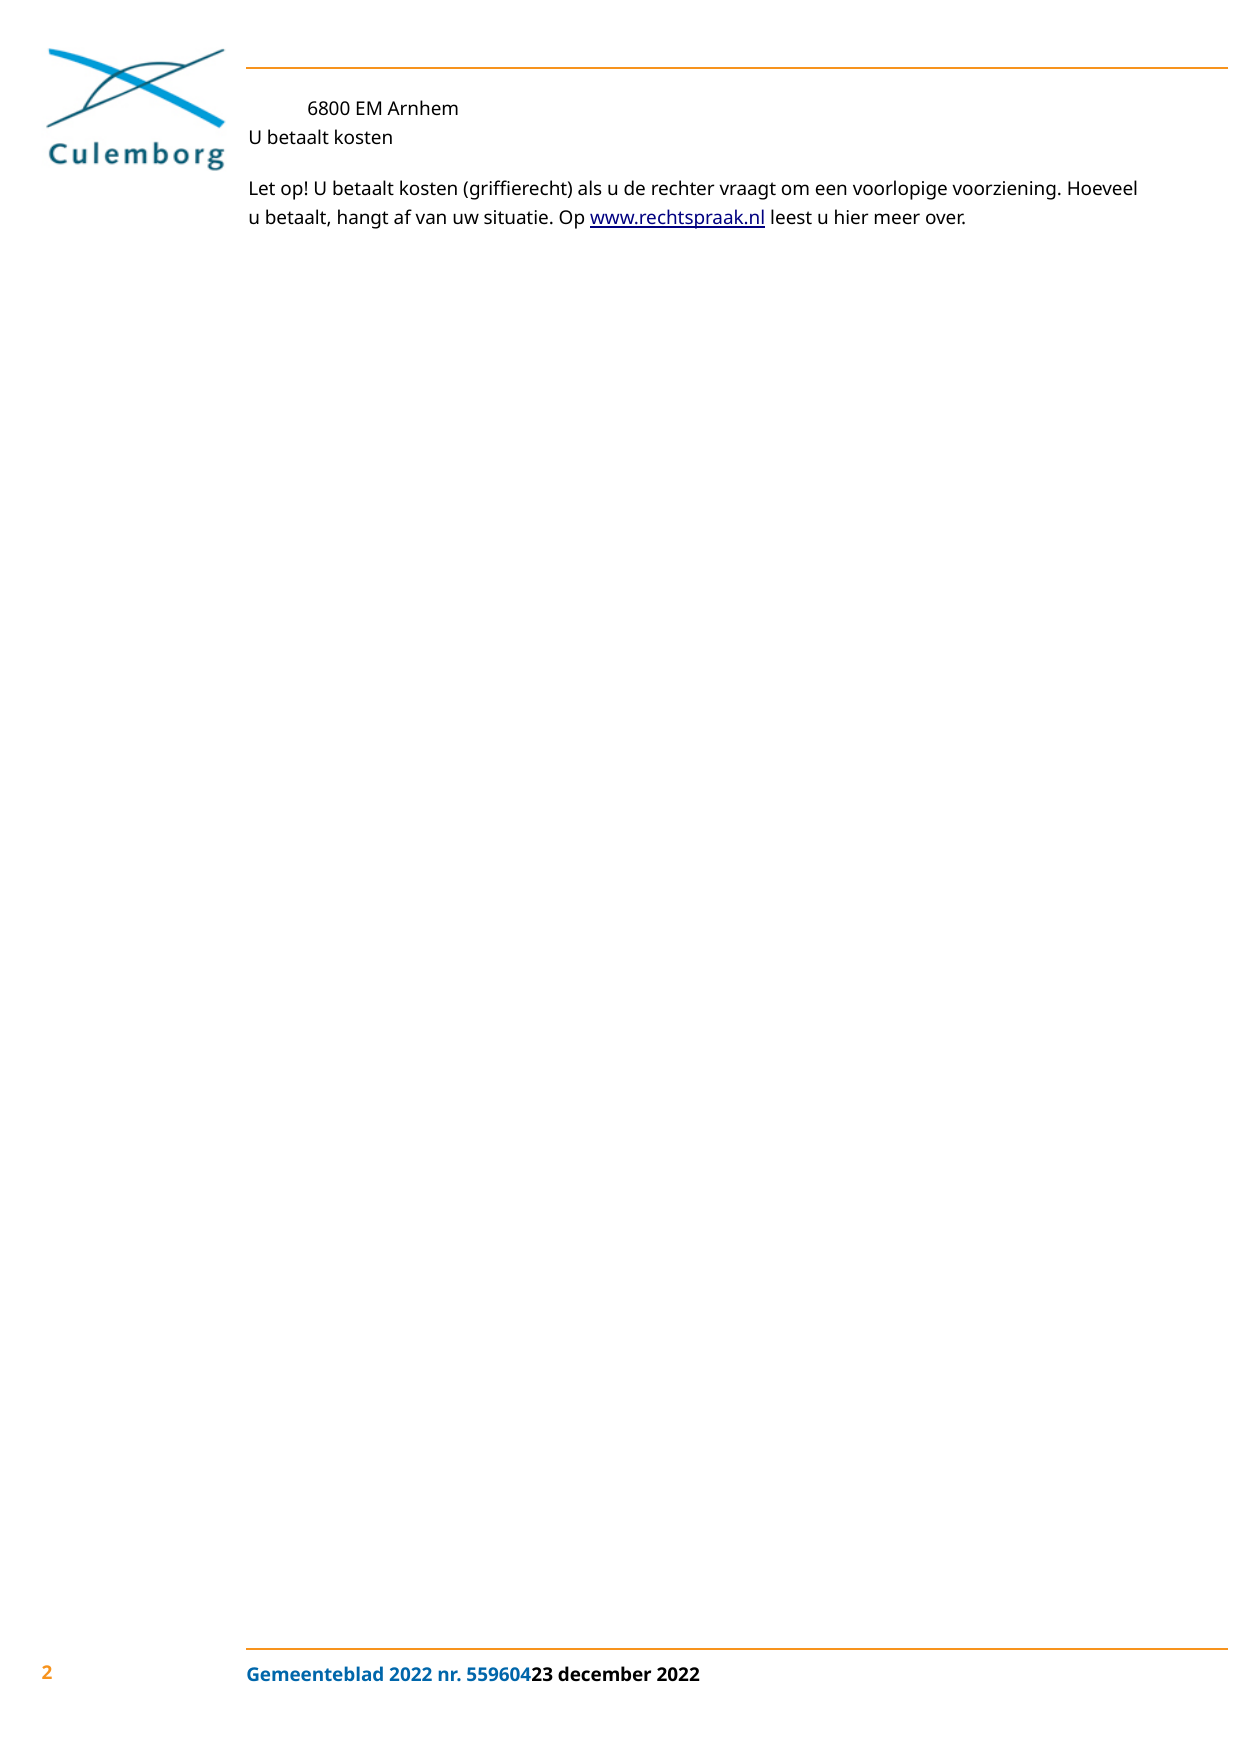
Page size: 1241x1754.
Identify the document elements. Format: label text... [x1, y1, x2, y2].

list 6800 EM Arnhem [248, 95, 1152, 121]
text Let op! U betaalt kosten (griffierecht) als u de rechter vraagt om een voorlopige voorziening. Hoeveel u betaalt, hangt af van uw situatie. Op www.rechtspraak.nl leest u hier meer over. [248, 175, 1152, 230]
text U betaalt kosten [248, 124, 1152, 150]
picture [41, 47, 231, 172]
